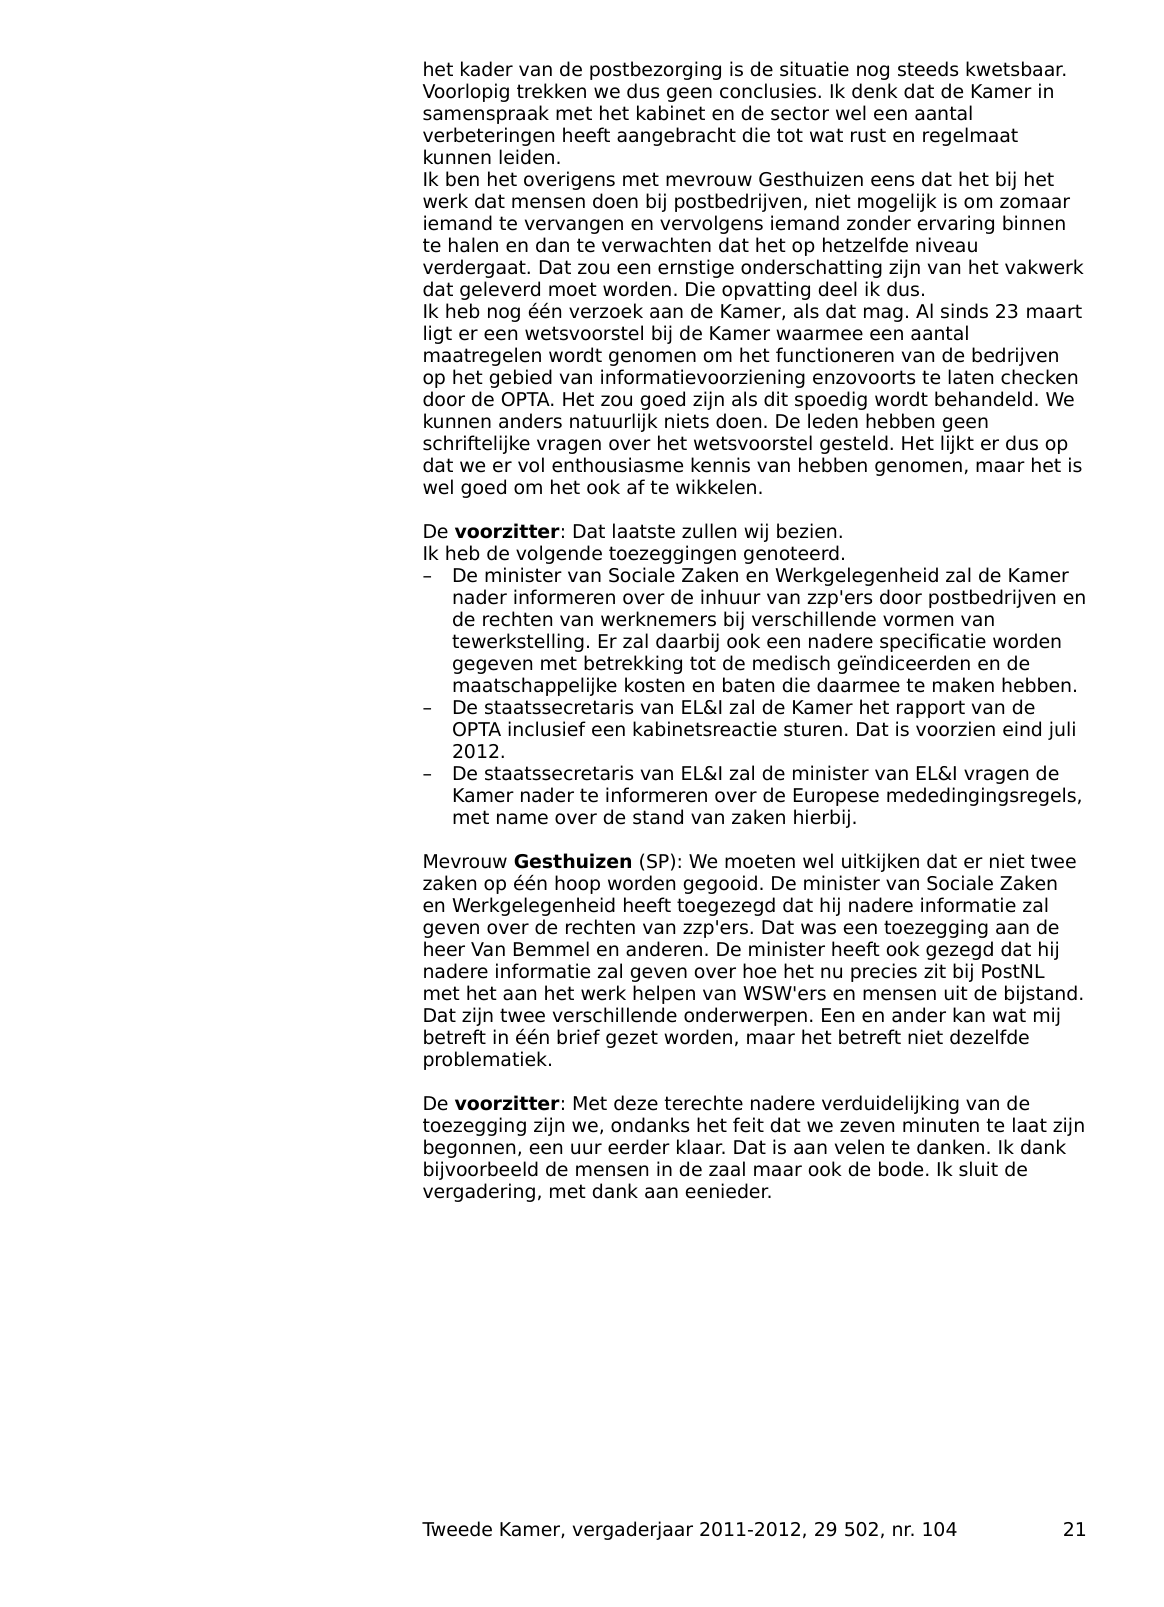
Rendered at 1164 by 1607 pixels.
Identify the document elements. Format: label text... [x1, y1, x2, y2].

text Ik ben het overigens met mevrouw Gesthuizen eens dat het bij het werk dat mensen doen bij postbedrijven, niet mogelijk is om zomaar iemand te vervangen en vervolgens iemand zonder ervaring binnen te halen en dan te verwachten dat het op hetzelfde niveau verdergaat. Dat zou een ernstige onderschatting zijn van het vakwerk dat geleverd moet worden. Die opvatting deel ik dus. [422, 169, 1087, 301]
text – De minister van Sociale Zaken en Werkgelegenheid zal de Kamer nader informeren over de inhuur van zzp'ers door postbedrijven en de rechten van werknemers bij verschillende vormen van tewerkstelling. Er zal daarbij ook een nadere specificatie worden gegeven met betrekking tot de medisch geïndiceerden en de maatschappelijke kosten en baten die daarmee te maken hebben. [422, 565, 1087, 697]
text het kader van de postbezorging is de situatie nog steeds kwetsbaar. Voorlopig trekken we dus geen conclusies. Ik denk dat de Kamer in samenspraak met het kabinet en de sector wel een aantal verbeteringen heeft aangebracht die tot wat rust en regelmaat kunnen leiden. [422, 59, 1087, 169]
text – De staatssecretaris van EL&I zal de Kamer het rapport van de OPTA inclusief een kabinetsreactie sturen. Dat is voorzien eind juli 2012. [422, 697, 1087, 763]
text Ik heb nog één verzoek aan de Kamer, als dat mag. Al sinds 23 maart ligt er een wetsvoorstel bij de Kamer waarmee een aantal maatregelen wordt genomen om het functioneren van de bedrijven op het gebied van informatievoorziening enzovoorts te laten checken door de OPTA. Het zou goed zijn als dit spoedig wordt behandeld. We kunnen anders natuurlijk niets doen. De leden hebben geen schriftelijke vragen over het wetsvoorstel gesteld. Het lijkt er dus op dat we er vol enthousiasme kennis van hebben genomen, maar het is wel goed om het ook af te wikkelen. [422, 301, 1087, 499]
text De voorzitter: Dat laatste zullen wij bezien. [422, 521, 1087, 543]
text Mevrouw Gesthuizen (SP): We moeten wel uitkijken dat er niet twee zaken op één hoop worden gegooid. De minister van Sociale Zaken en Werkgelegenheid heeft toegezegd dat hij nadere informatie zal geven over de rechten van zzp'ers. Dat was een toezegging aan de heer Van Bemmel en anderen. De minister heeft ook gezegd dat hij nadere informatie zal geven over hoe het nu precies zit bij PostNL met het aan het werk helpen van WSW'ers en mensen uit de bijstand. Dat zijn twee verschillende onderwerpen. Een en ander kan wat mij betreft in één brief gezet worden, maar het betreft niet dezelfde problematiek. [422, 851, 1087, 1071]
text De voorzitter: Met deze terechte nadere verduidelijking van de toezegging zijn we, ondanks het feit dat we zeven minuten te laat zijn begonnen, een uur eerder klaar. Dat is aan velen te danken. Ik dank bijvoorbeeld de mensen in de zaal maar ook de bode. Ik sluit de vergadering, met dank aan eenieder. [422, 1093, 1087, 1203]
text – De staatssecretaris van EL&I zal de minister van EL&I vragen de Kamer nader te informeren over de Europese mededingingsregels, met name over de stand van zaken hierbij. [422, 763, 1087, 828]
text Ik heb de volgende toezeggingen genoteerd. [422, 543, 1087, 565]
